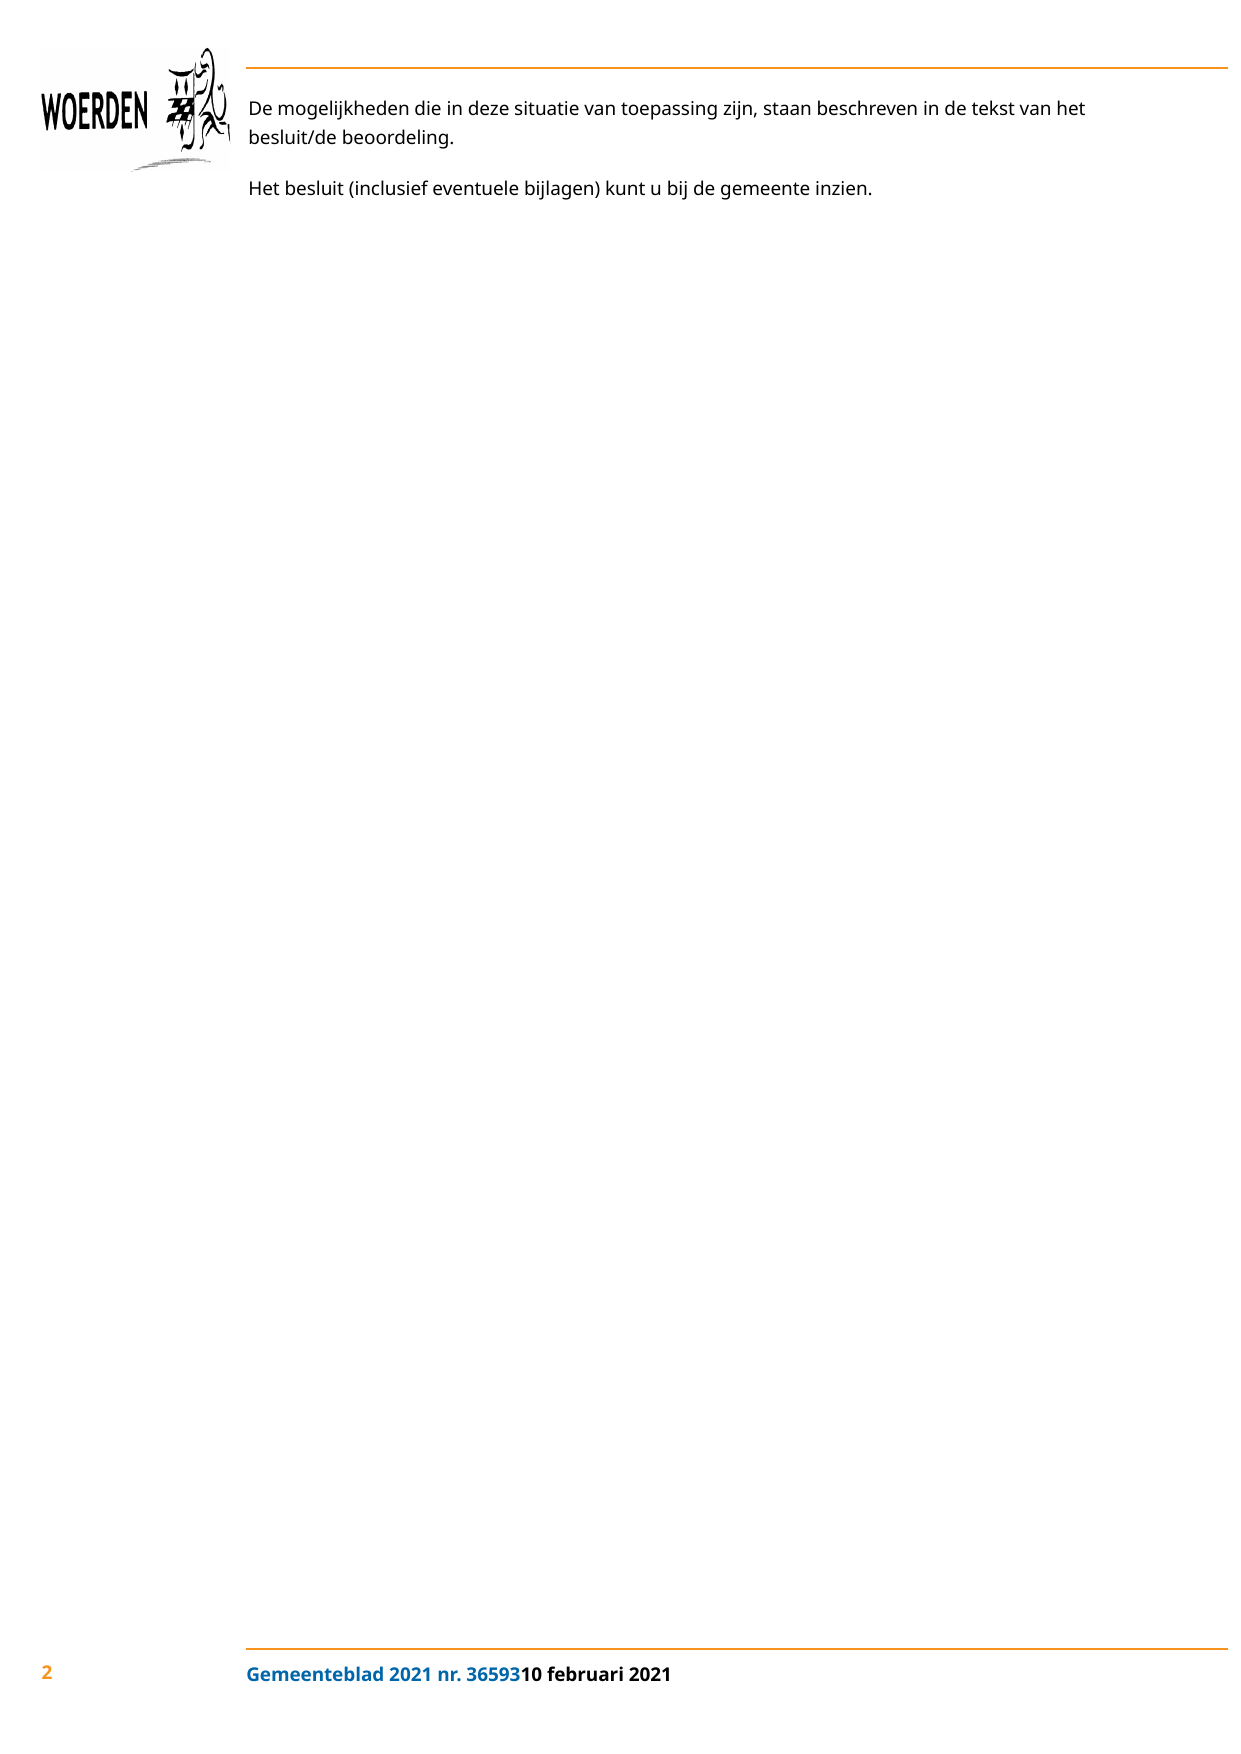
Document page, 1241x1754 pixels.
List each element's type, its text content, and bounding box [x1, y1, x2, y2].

text Het besluit (inclusief eventuele bijlagen) kunt u bij de gemeente inzien. [248, 175, 1152, 201]
picture [41, 47, 231, 172]
text De mogelijkheden die in deze situatie van toepassing zijn, staan beschreven in de tekst van het besluit/de beoordeling. [248, 95, 1152, 150]
